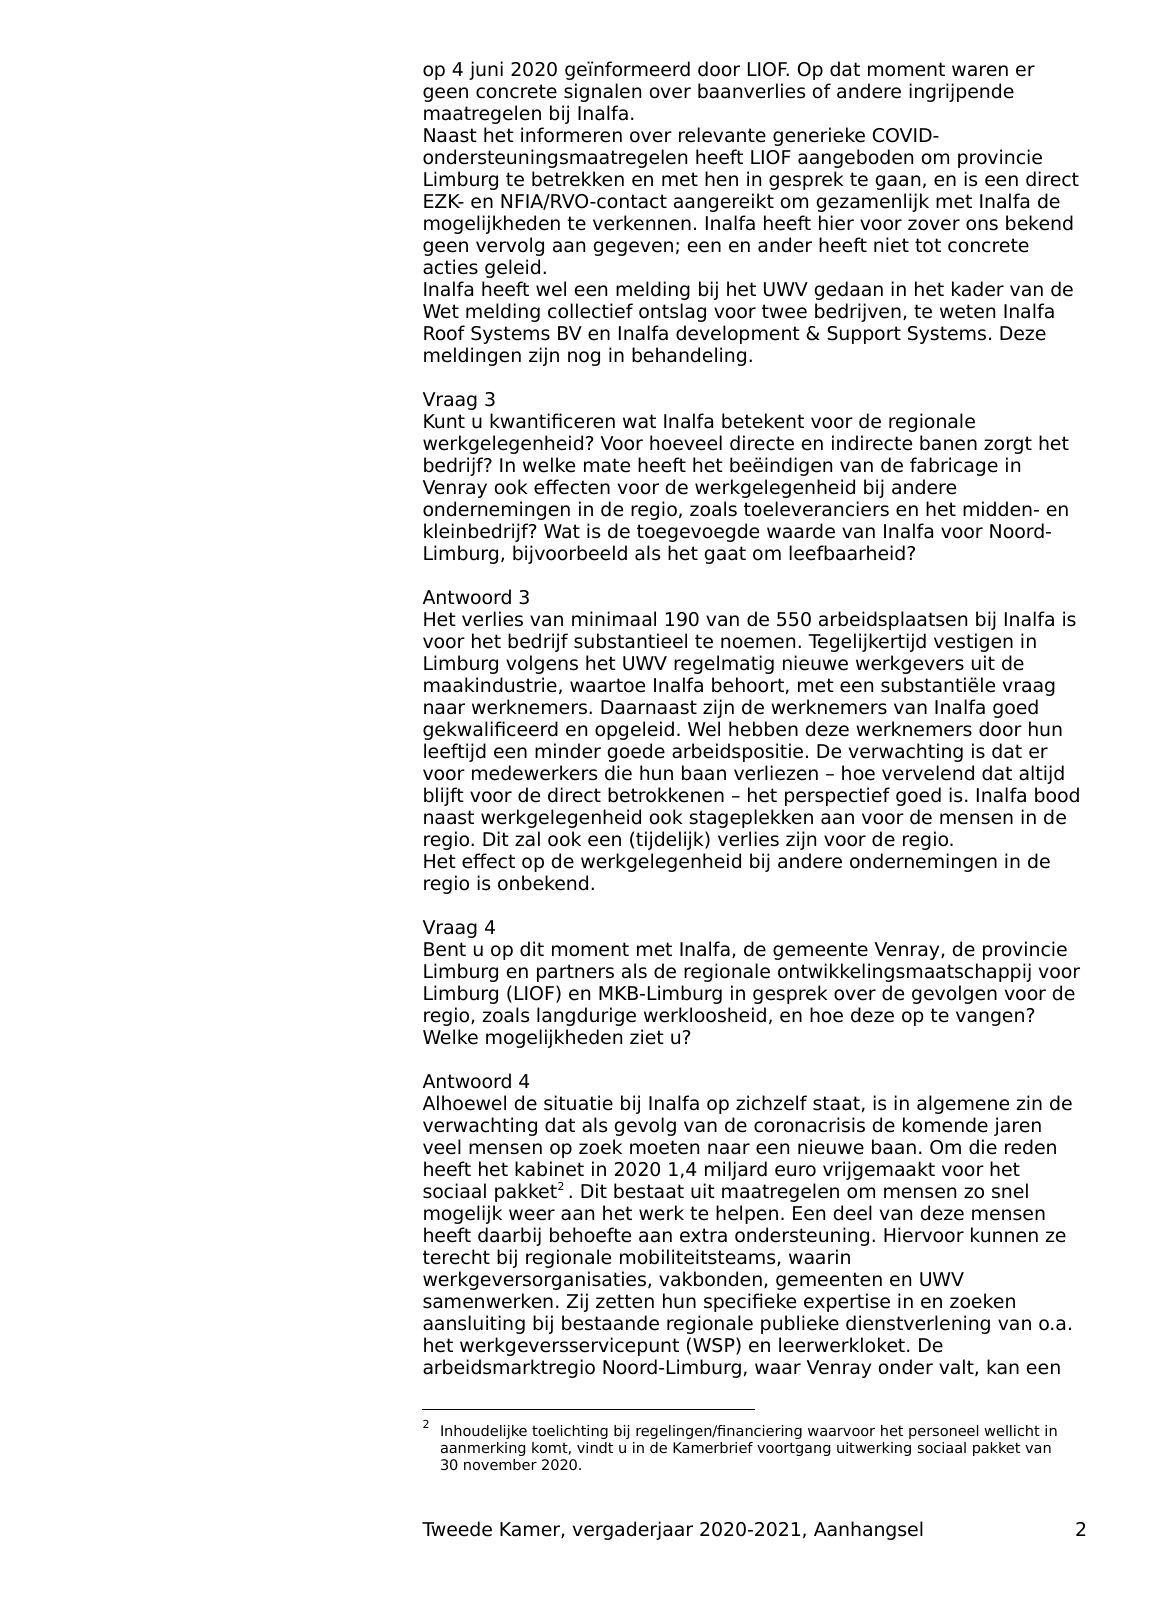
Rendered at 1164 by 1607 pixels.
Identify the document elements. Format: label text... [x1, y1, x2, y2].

text Bent u op dit moment met Inalfa, de gemeente Venray, de provincie Limburg en partners als de regionale ontwikkelingsmaatschappij voor Limburg (LIOF) en MKB-Limburg in gesprek over de gevolgen voor de regio, zoals langdurige werkloosheid, en hoe deze op te vangen? Welke mogelijkheden ziet u? [422, 939, 1087, 1049]
text Antwoord 3 [422, 587, 1087, 609]
text Antwoord 4 [422, 1071, 1087, 1093]
text Vraag 3 [422, 389, 1087, 411]
text Kunt u kwantificeren wat Inalfa betekent voor de regionale werkgelegenheid? Voor hoeveel directe en indirecte banen zorgt het bedrijf? In welke mate heeft het beëindigen van de fabricage in Venray ook effecten voor de werkgelegenheid bij andere ondernemingen in de regio, zoals toeleveranciers en het midden- en kleinbedrijf? Wat is de toegevoegde waarde van Inalfa voor Noord-Limburg, bijvoorbeeld als het gaat om leefbaarheid? [422, 411, 1087, 565]
text Het effect op de werkgelegenheid bij andere ondernemingen in de regio is onbekend. [422, 851, 1087, 895]
text Inhoudelijke toelichting bij regelingen/financiering waarvoor het personeel wellicht in aanmerking komt, vindt u in de Kamerbrief voortgang uitwerking sociaal pakket van 30 november 2020. [422, 1418, 1087, 1474]
text Het verlies van minimaal 190 van de 550 arbeidsplaatsen bij Inalfa is voor het bedrijf substantieel te noemen. Tegelijkertijd vestigen in Limburg volgens het UWV regelmatig nieuwe werkgevers uit de maakindustrie, waartoe Inalfa behoort, met een substantiële vraag naar werknemers. Daarnaast zijn de werknemers van Inalfa goed gekwalificeerd en opgeleid. Wel hebben deze werknemers door hun leeftijd een minder goede arbeidspositie. De verwachting is dat er voor medewerkers die hun baan verliezen – hoe vervelend dat altijd blijft voor de direct betrokkenen – het perspectief goed is. Inalfa bood naast werkgelegenheid ook stageplekken aan voor de mensen in de regio. Dit zal ook een (tijdelijk) verlies zijn voor de regio. [422, 609, 1087, 851]
text Naast het informeren over relevante generieke COVID-ondersteuningsmaatregelen heeft LIOF aangeboden om provincie Limburg te betrekken en met hen in gesprek te gaan, en is een direct EZK- en NFIA/RVO-contact aangereikt om gezamenlijk met Inalfa de mogelijkheden te verkennen. Inalfa heeft hier voor zover ons bekend geen vervolg aan gegeven; een en ander heeft niet tot concrete acties geleid. [422, 125, 1087, 279]
text op 4 juni 2020 geïnformeerd door LIOF. Op dat moment waren er geen concrete signalen over baanverlies of andere ingrijpende maatregelen bij Inalfa. [422, 59, 1087, 125]
text Alhoewel de situatie bij Inalfa op zichzelf staat, is in algemene zin de verwachting dat als gevolg van de coronacrisis de komende jaren veel mensen op zoek moeten naar een nieuwe baan. Om die reden heeft het kabinet in 2020 1,4 miljard euro vrijgemaakt voor het sociaal pakket. Dit bestaat uit maatregelen om mensen zo snel mogelijk weer aan het werk te helpen. Een deel van deze mensen heeft daarbij behoefte aan extra ondersteuning. Hiervoor kunnen ze terecht bij regionale mobiliteitsteams, waarin werkgeversorganisaties, vakbonden, gemeenten en UWV samenwerken. Zij zetten hun specifieke expertise in en zoeken aansluiting bij bestaande regionale publieke dienstverlening van o.a. het werkgeversservicepunt (WSP) en leerwerkloket. De arbeidsmarktregio Noord-Limburg, waar Venray onder valt, kan een [422, 1093, 1087, 1379]
text Inalfa heeft wel een melding bij het UWV gedaan in het kader van de Wet melding collectief ontslag voor twee bedrijven, te weten Inalfa Roof Systems BV en Inalfa development & Support Systems. Deze meldingen zijn nog in behandeling. [422, 279, 1087, 367]
text Vraag 4 [422, 917, 1087, 939]
